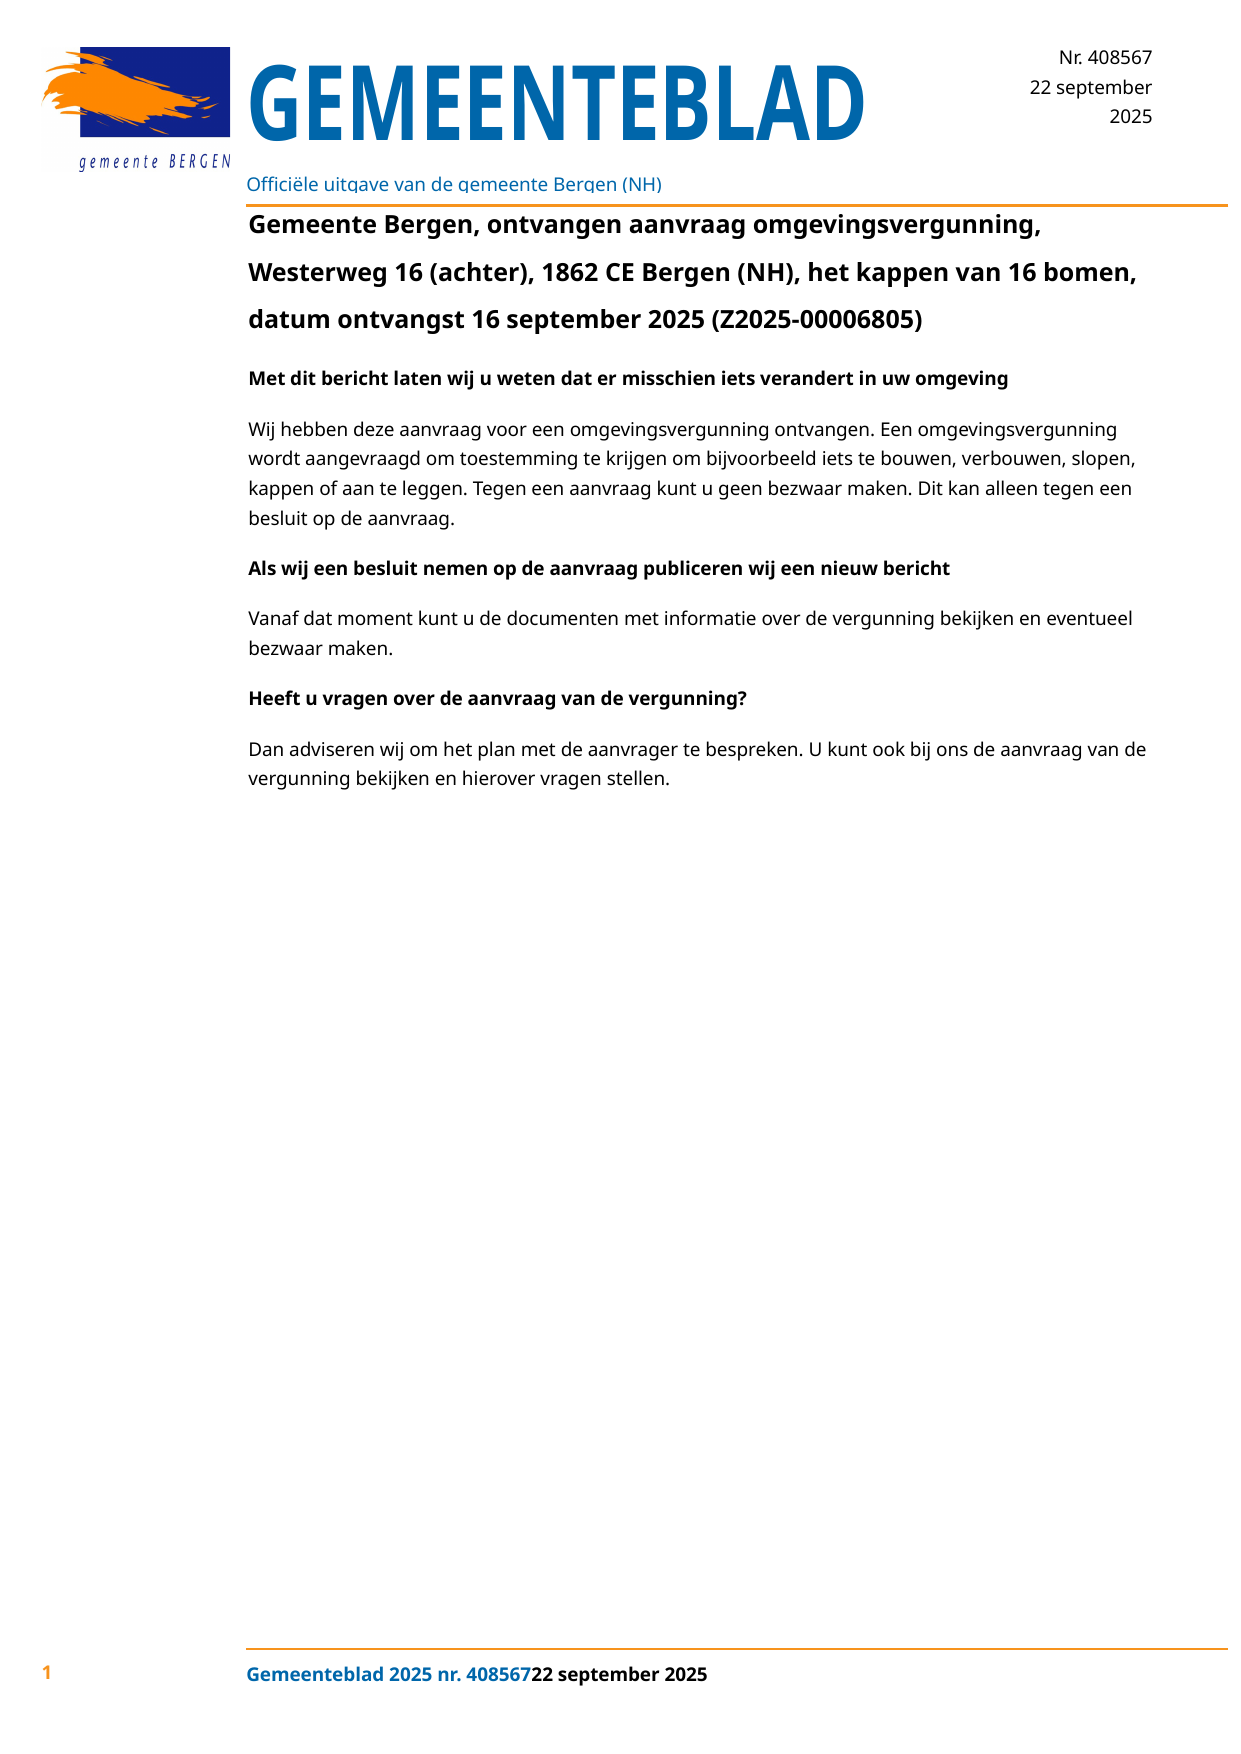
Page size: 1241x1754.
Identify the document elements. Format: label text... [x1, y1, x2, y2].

text Dan adviseren wij om het plan met de aanvrager te bespreken. U kunt ook bij ons de aanvraag van de vergunning bekijken en hierover vragen stellen. [248, 736, 1152, 791]
picture [41, 47, 231, 172]
text Vanaf dat moment kunt u de documenten met informatie over de vergunning bekijken en eventueel bezwaar maken. [248, 606, 1152, 661]
text Met dit bericht laten wij u weten dat er misschien iets verandert in uw omgeving [248, 366, 1152, 391]
text Als wij een besluit nemen op de aanvraag publiceren wij een nieuw bericht [248, 555, 1152, 581]
text Wij hebben deze aanvraag voor een omgevingsvergunning ontvangen. Een omgevingsvergunning wordt aangevraagd om toestemming te krijgen om bijvoorbeeld iets te bouwen, verbouwen, slopen, kappen of aan te leggen. Tegen een aanvraag kunt u geen bezwaar maken. Dit kan alleen tegen een besluit op de aanvraag. [248, 416, 1152, 530]
text Heeft u vragen over de aanvraag van de vergunning? [248, 686, 1152, 711]
text Gemeente Bergen, ontvangen aanvraag omgevingsvergunning, Westerweg 16 (achter), 1862 CE Bergen (NH), het kappen van 16 bomen, datum ontvangst 16 september 2025 (Z2025-00006805) [248, 207, 1152, 336]
